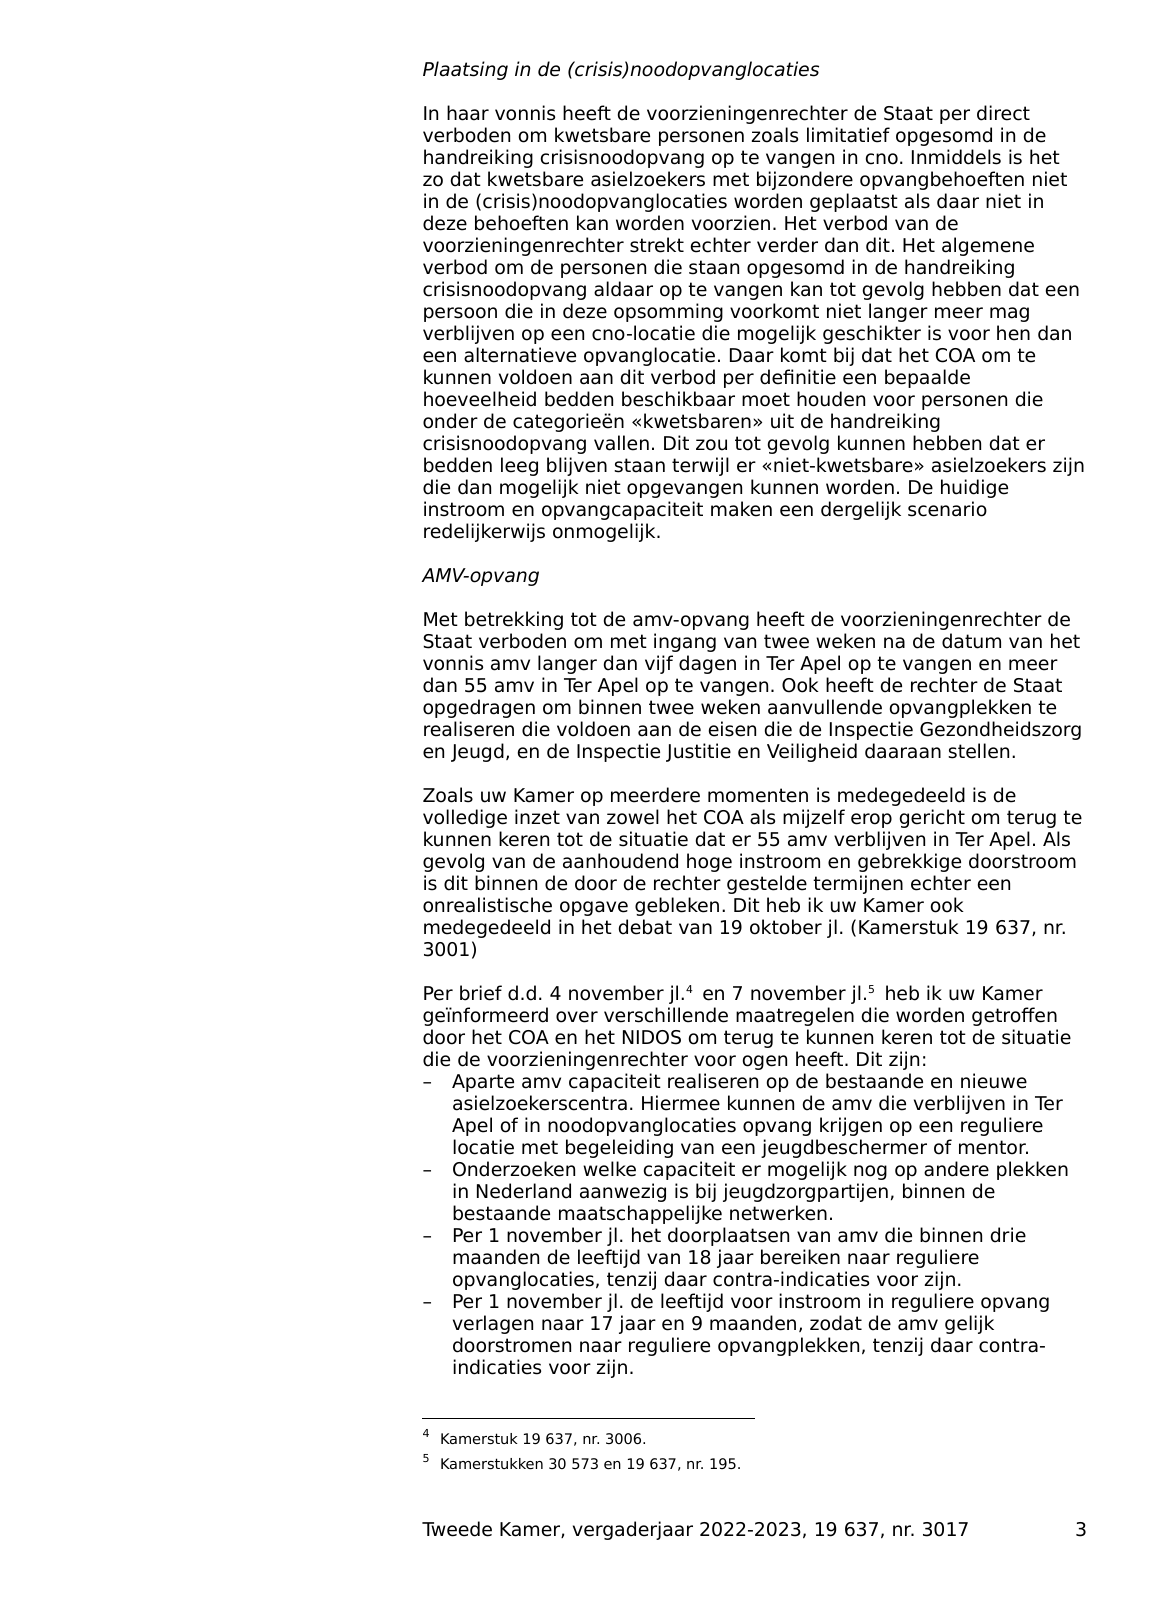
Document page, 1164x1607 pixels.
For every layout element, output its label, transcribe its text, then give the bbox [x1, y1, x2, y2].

text In haar vonnis heeft de voorzieningenrechter de Staat per direct verboden om kwetsbare personen zoals limitatief opgesomd in de handreiking crisisnoodopvang op te vangen in cno. Inmiddels is het zo dat kwetsbare asielzoekers met bijzondere opvangbehoeften niet in de (crisis)noodopvanglocaties worden geplaatst als daar niet in deze behoeften kan worden voorzien. Het verbod van de voorzieningenrechter strekt echter verder dan dit. Het algemene verbod om de personen die staan opgesomd in de handreiking crisisnoodopvang aldaar op te vangen kan tot gevolg hebben dat een persoon die in deze opsomming voorkomt niet langer meer mag verblijven op een cno-locatie die mogelijk geschikter is voor hen dan een alternatieve opvanglocatie. Daar komt bij dat het COA om te kunnen voldoen aan dit verbod per definitie een bepaalde hoeveelheid bedden beschikbaar moet houden voor personen die onder de categorieën «kwetsbaren» uit de handreiking crisisnoodopvang vallen. Dit zou tot gevolg kunnen hebben dat er bedden leeg blijven staan terwijl er «niet-kwetsbare» asielzoekers zijn die dan mogelijk niet opgevangen kunnen worden. De huidige instroom en opvangcapaciteit maken een dergelijk scenario redelijkerwijs onmogelijk. [422, 103, 1087, 543]
text – Per 1 november jl. het doorplaatsen van amv die binnen drie maanden de leeftijd van 18 jaar bereiken naar reguliere opvanglocaties, tenzij daar contra-indicaties voor zijn. [422, 1225, 1087, 1291]
text – Aparte amv capaciteit realiseren op de bestaande en nieuwe asielzoekerscentra. Hiermee kunnen de amv die verblijven in Ter Apel of in noodopvanglocaties opvang krijgen op een reguliere locatie met begeleiding van een jeugdbeschermer of mentor. [422, 1071, 1087, 1159]
text Per brief d.d. 4 november jl. en 7 november jl. heb ik uw Kamer geïnformeerd over verschillende maatregelen die worden getroffen door het COA en het NIDOS om terug te kunnen keren tot de situatie die de voorzieningenrechter voor ogen heeft. Dit zijn: [422, 983, 1087, 1071]
text Kamerstuk 19 637, nr. 3006. [422, 1427, 1087, 1449]
text Met betrekking tot de amv-opvang heeft de voorzieningenrechter de Staat verboden om met ingang van twee weken na de datum van het vonnis amv langer dan vijf dagen in Ter Apel op te vangen en meer dan 55 amv in Ter Apel op te vangen. Ook heeft de rechter de Staat opgedragen om binnen twee weken aanvullende opvangplekken te realiseren die voldoen aan de eisen die de Inspectie Gezondheidszorg en Jeugd, en de Inspectie Justitie en Veiligheid daaraan stellen. [422, 609, 1087, 763]
text – Per 1 november jl. de leeftijd voor instroom in reguliere opvang verlagen naar 17 jaar en 9 maanden, zodat de amv gelijk doorstromen naar reguliere opvangplekken, tenzij daar contra-indicaties voor zijn. [422, 1291, 1087, 1379]
subtitle AMV-opvang [422, 565, 1087, 587]
text Kamerstukken 30 573 en 19 637, nr. 195. [422, 1452, 1087, 1474]
text Zoals uw Kamer op meerdere momenten is medegedeeld is de volledige inzet van zowel het COA als mijzelf erop gericht om terug te kunnen keren tot de situatie dat er 55 amv verblijven in Ter Apel. Als gevolg van de aanhoudend hoge instroom en gebrekkige doorstroom is dit binnen de door de rechter gestelde termijnen echter een onrealistische opgave gebleken. Dit heb ik uw Kamer ook medegedeeld in het debat van 19 oktober jl. (Kamerstuk 19 637, nr. 3001) [422, 785, 1087, 961]
subtitle Plaatsing in de (crisis)noodopvanglocaties [422, 59, 1087, 81]
text – Onderzoeken welke capaciteit er mogelijk nog op andere plekken in Nederland aanwezig is bij jeugdzorgpartijen, binnen de bestaande maatschappelijke netwerken. [422, 1159, 1087, 1225]
